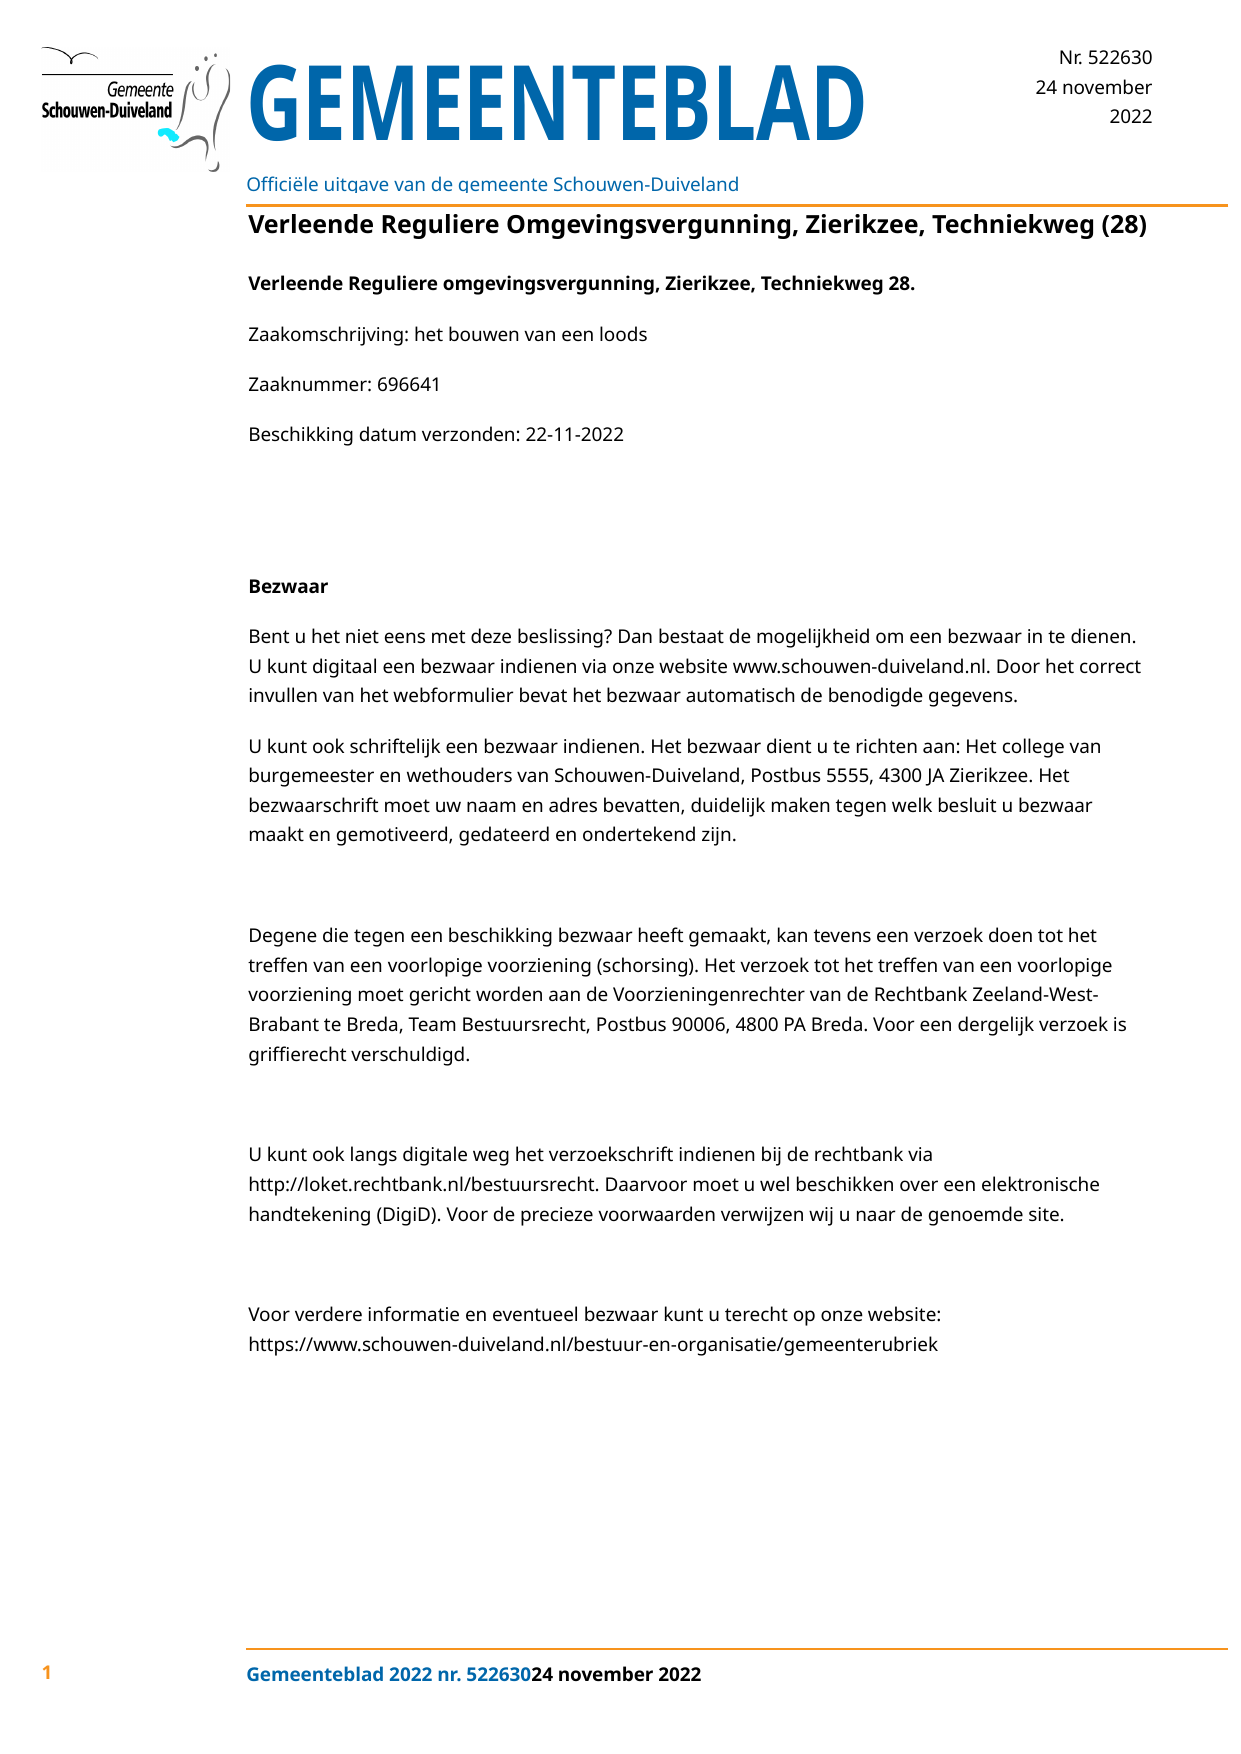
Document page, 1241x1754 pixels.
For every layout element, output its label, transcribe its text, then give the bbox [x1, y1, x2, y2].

text Zaakomschrijving: het bouwen van een loods [248, 321, 1152, 346]
text U kunt ook langs digitale weg het verzoekschrift indienen bij de rechtbank via http://loket.rechtbank.nl/bestuursrecht. Daarvoor moet u wel beschikken over een elektronische handtekening (DigiD). Voor de precieze voorwaarden verwijzen wij u naar de genoemde site. [248, 1142, 1152, 1226]
text Verleende Reguliere omgevingsvergunning, Zierikzee, Techniekweg 28. [248, 270, 1152, 296]
text Beschikking datum verzonden: 22-11-2022 [248, 422, 1152, 447]
text Voor verdere informatie en eventueel bezwaar kunt u terecht op onze website: https://www.schouwen-duiveland.nl/bestuur-en-organisatie/gemeenterubriek [248, 1302, 1152, 1357]
picture [41, 47, 231, 172]
text Verleende Reguliere Omgevingsvergunning, Zierikzee, Techniekweg (28) [248, 207, 1152, 241]
text Zaaknummer: 696641 [248, 371, 1152, 397]
text U kunt ook schriftelijk een bezwaar indienen. Het bezwaar dient u te richten aan: Het college van burgemeester en wethouders van Schouwen-Duiveland, Postbus 5555, 4300 JA Zierikzee. Het bezwaarschrift moet uw naam en adres bevatten, duidelijk maken tegen welk besluit u bezwaar maakt en gemotiveerd, gedateerd en ondertekend zijn. [248, 733, 1152, 847]
text Bezwaar [248, 573, 1152, 598]
text Bent u het niet eens met deze beslissing? Dan bestaat de mogelijkheid om een bezwaar in te dienen. U kunt digitaal een bezwaar indienen via onze website www.schouwen-duiveland.nl. Door het correct invullen van het webformulier bevat het bezwaar automatisch de benodigde gegevens. [248, 623, 1152, 708]
text Degene die tegen een beschikking bezwaar heeft gemaakt, kan tevens een verzoek doen tot het treffen van een voorlopige voorziening (schorsing). Het verzoek tot het treffen van een voorlopige voorziening moet gericht worden aan de Voorzieningenrechter van de Rechtbank Zeeland-West-Brabant te Breda, Team Bestuursrecht, Postbus 90006, 4800 PA Breda. Voor een dergelijk verzoek is griffierecht verschuldigd. [248, 922, 1152, 1066]
